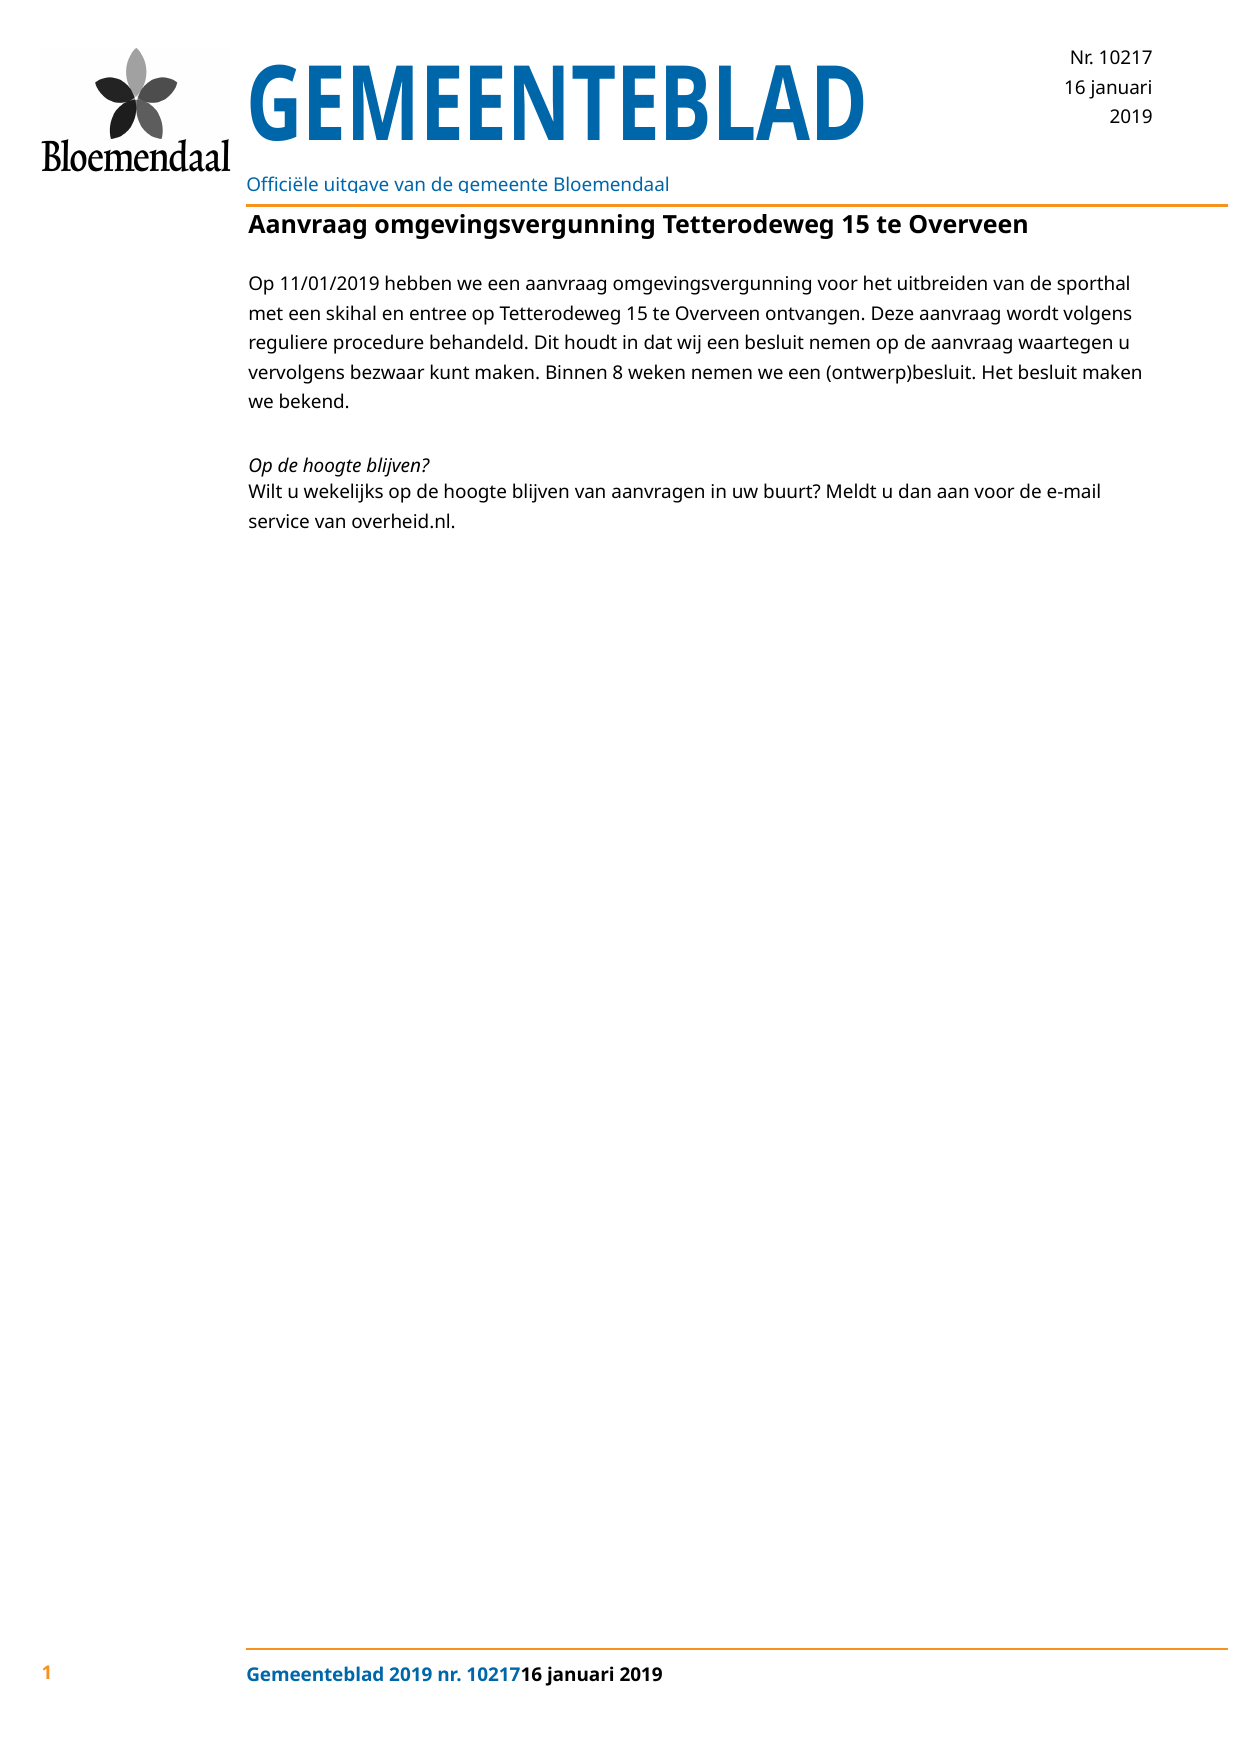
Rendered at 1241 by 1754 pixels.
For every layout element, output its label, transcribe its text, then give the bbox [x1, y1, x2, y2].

picture [41, 47, 231, 172]
text Op de hoogte blijven? [248, 453, 1152, 478]
text Aanvraag omgevingsvergunning Tetterodeweg 15 te Overveen [248, 207, 1152, 241]
text Wilt u wekelijks op de hoogte blijven van aanvragen in uw buurt? Meldt u dan aan voor de e-mail service van overheid.nl. [248, 478, 1152, 534]
text Op 11/01/2019 hebben we een aanvraag omgevingsvergunning voor het uitbreiden van de sporthal met een skihal en entree op Tetterodeweg 15 te Overveen ontvangen. Deze aanvraag wordt volgens reguliere procedure behandeld. Dit houdt in dat wij een besluit nemen op de aanvraag waartegen u vervolgens bezwaar kunt maken. Binnen 8 weken nemen we een (ontwerp)besluit. Het besluit maken we bekend. [248, 270, 1152, 414]
